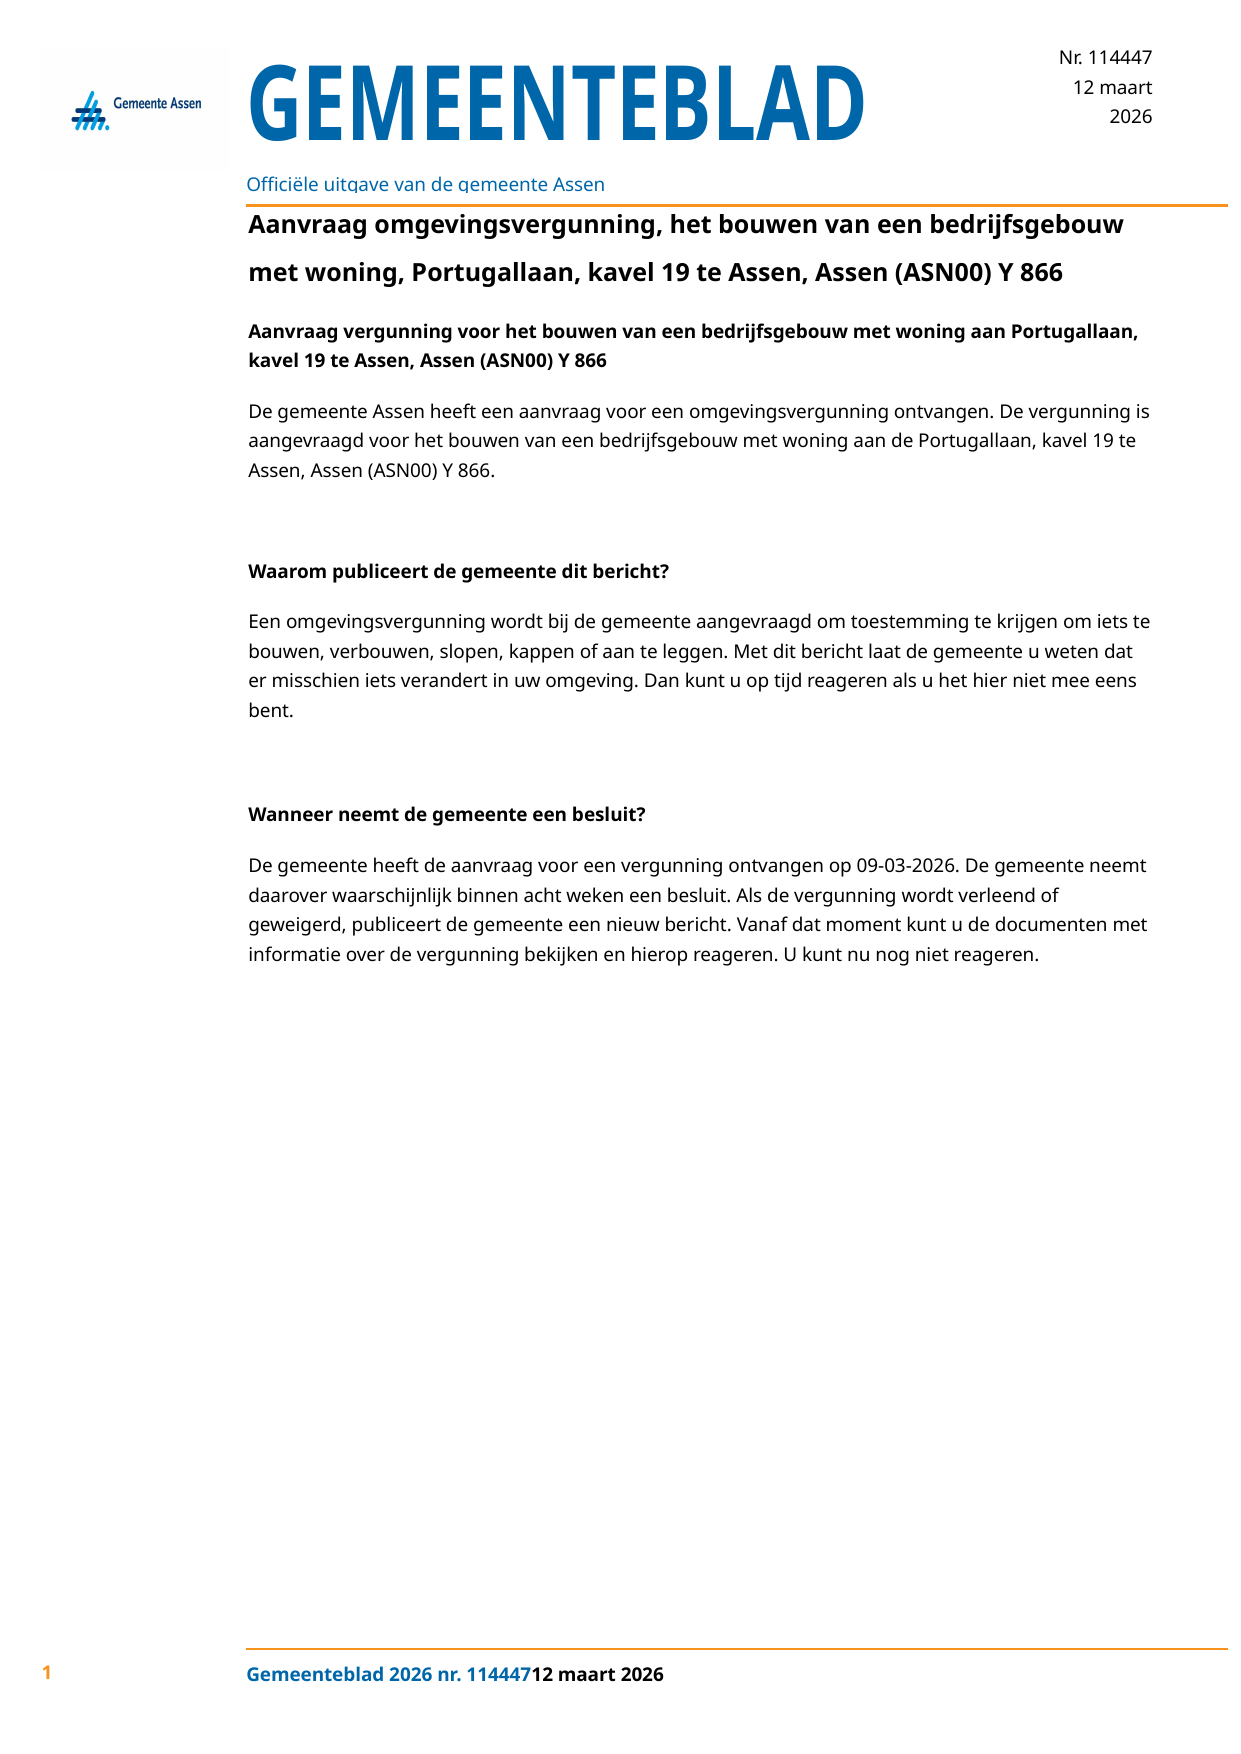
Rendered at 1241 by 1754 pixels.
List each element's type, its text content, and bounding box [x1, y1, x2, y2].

text De gemeente Assen heeft een aanvraag voor een omgevingsvergunning ontvangen. De vergunning is aangevraagd voor het bouwen van een bedrijfsgebouw met woning aan de Portugallaan, kavel 19 te Assen, Assen (ASN00) Y 866. [248, 398, 1152, 483]
text Aanvraag vergunning voor het bouwen van een bedrijfsgebouw met woning aan Portugallaan, kavel 19 te Assen, Assen (ASN00) Y 866 [248, 318, 1152, 373]
text Een omgevingsvergunning wordt bij de gemeente aangevraagd om toestemming te krijgen om iets te bouwen, verbouwen, slopen, kappen of aan te leggen. Met dit bericht laat de gemeente u weten dat er misschien iets verandert in uw omgeving. Dan kunt u op tijd reageren als u het hier niet mee eens bent. [248, 608, 1152, 723]
text Waarom publiceert de gemeente dit bericht? [248, 558, 1152, 584]
text Aanvraag omgevingsvergunning, het bouwen van een bedrijfsgebouw met woning, Portugallaan, kavel 19 te Assen, Assen (ASN00) Y 866 [248, 207, 1152, 288]
picture [41, 47, 231, 172]
text De gemeente heeft de aanvraag voor een vergunning ontvangen op 09-03-2026. De gemeente neemt daarover waarschijnlijk binnen acht weken een besluit. Als de vergunning wordt verleend of geweigerd, publiceert de gemeente een nieuw bericht. Vanaf dat moment kunt u de documenten met informatie over de vergunning bekijken en hierop reageren. U kunt nu nog niet reageren. [248, 852, 1152, 967]
text ﻿Wanneer neemt de gemeente een besluit? [248, 798, 1152, 827]
